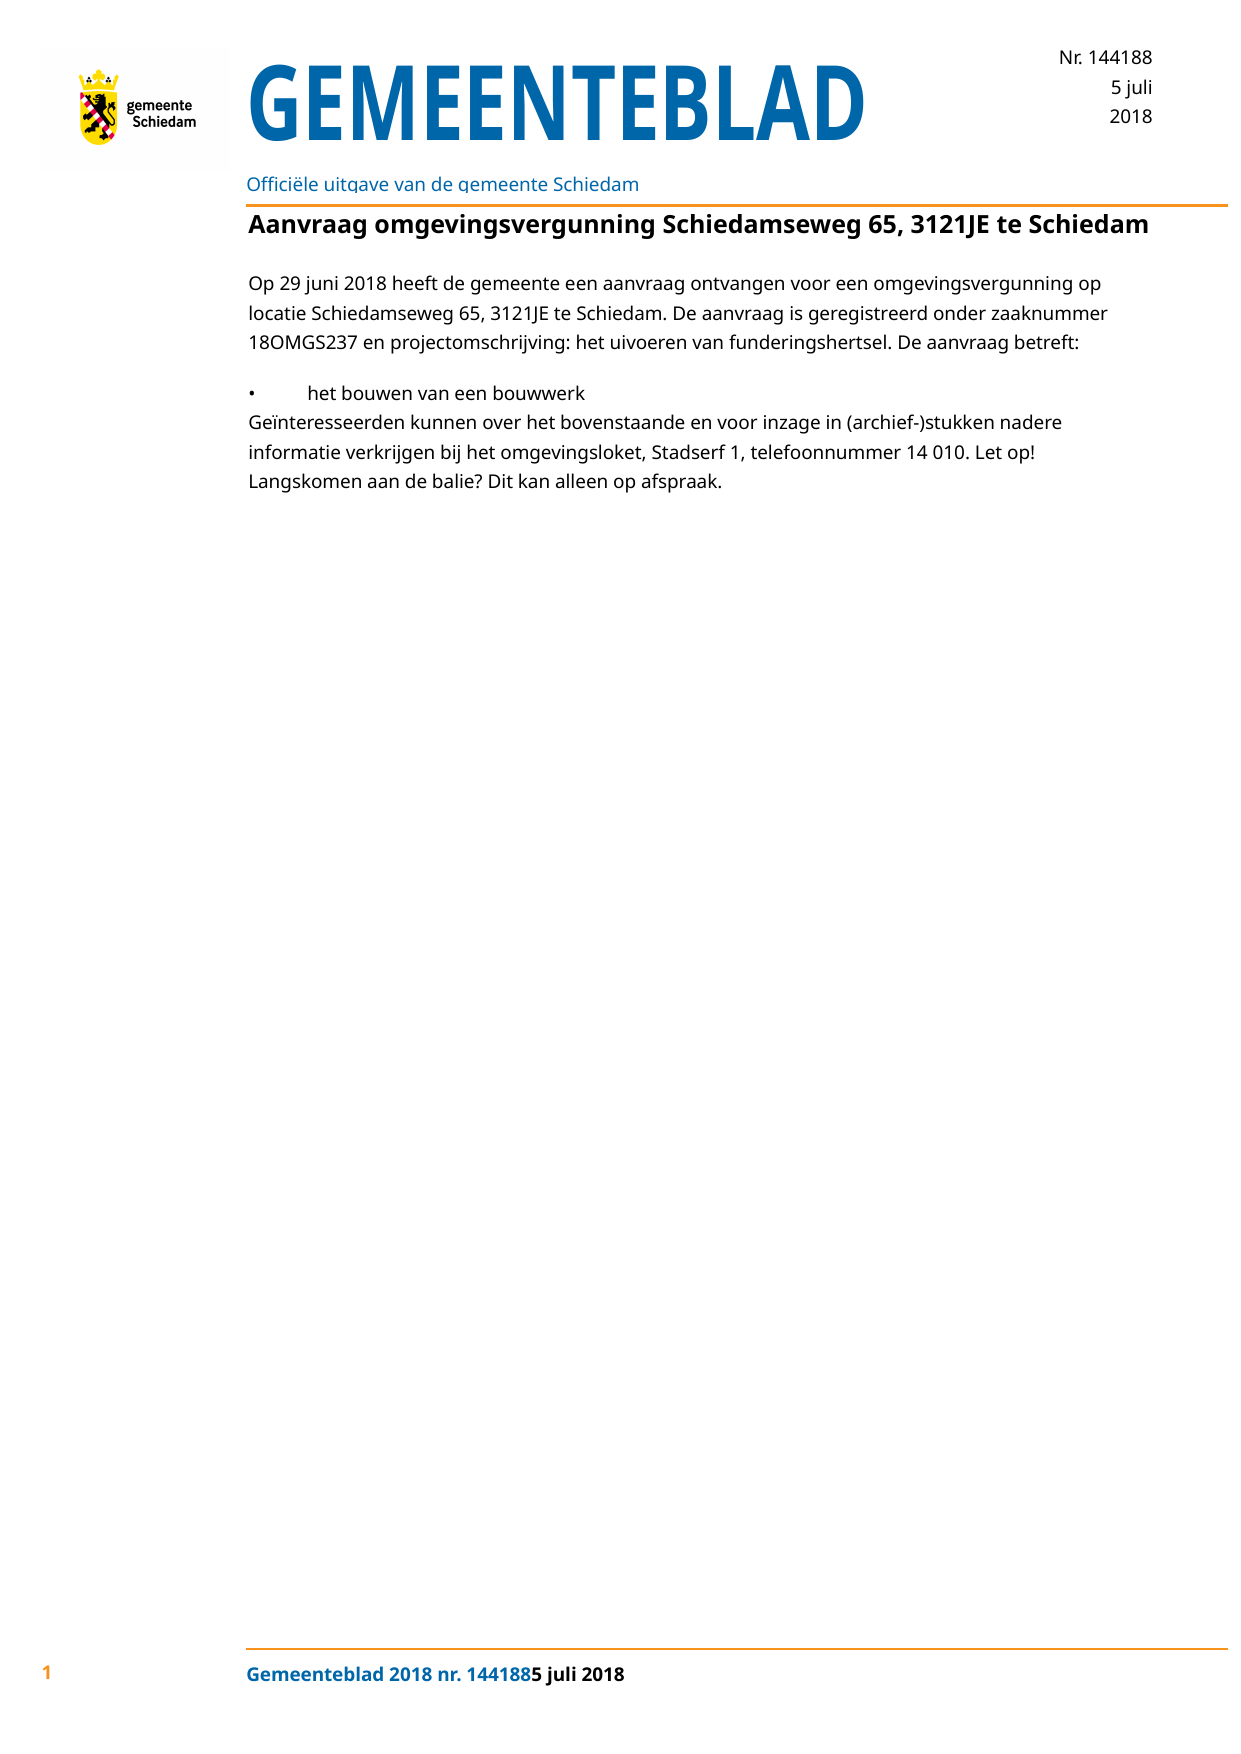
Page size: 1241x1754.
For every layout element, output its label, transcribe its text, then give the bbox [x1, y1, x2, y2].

picture [41, 47, 231, 172]
list het bouwen van een bouwwerk [248, 380, 1152, 406]
text Geïnteresseerden kunnen over het bovenstaande en voor inzage in (archief-)stukken nadere informatie verkrijgen bij het omgevingsloket, Stadserf 1, telefoonnummer 14 010. Let op! Langskomen aan de balie? Dit kan alleen op afspraak. [248, 409, 1152, 494]
text Op 29 juni 2018 heeft de gemeente een aanvraag ontvangen voor een omgevingsvergunning op locatie Schiedamseweg 65, 3121JE te Schiedam. De aanvraag is geregistreerd onder zaaknummer 18OMGS237 en projectomschrijving: het uivoeren van funderingshertsel. De aanvraag betreft: [248, 270, 1152, 355]
text Aanvraag omgevingsvergunning Schiedamseweg 65, 3121JE te Schiedam [248, 207, 1152, 241]
